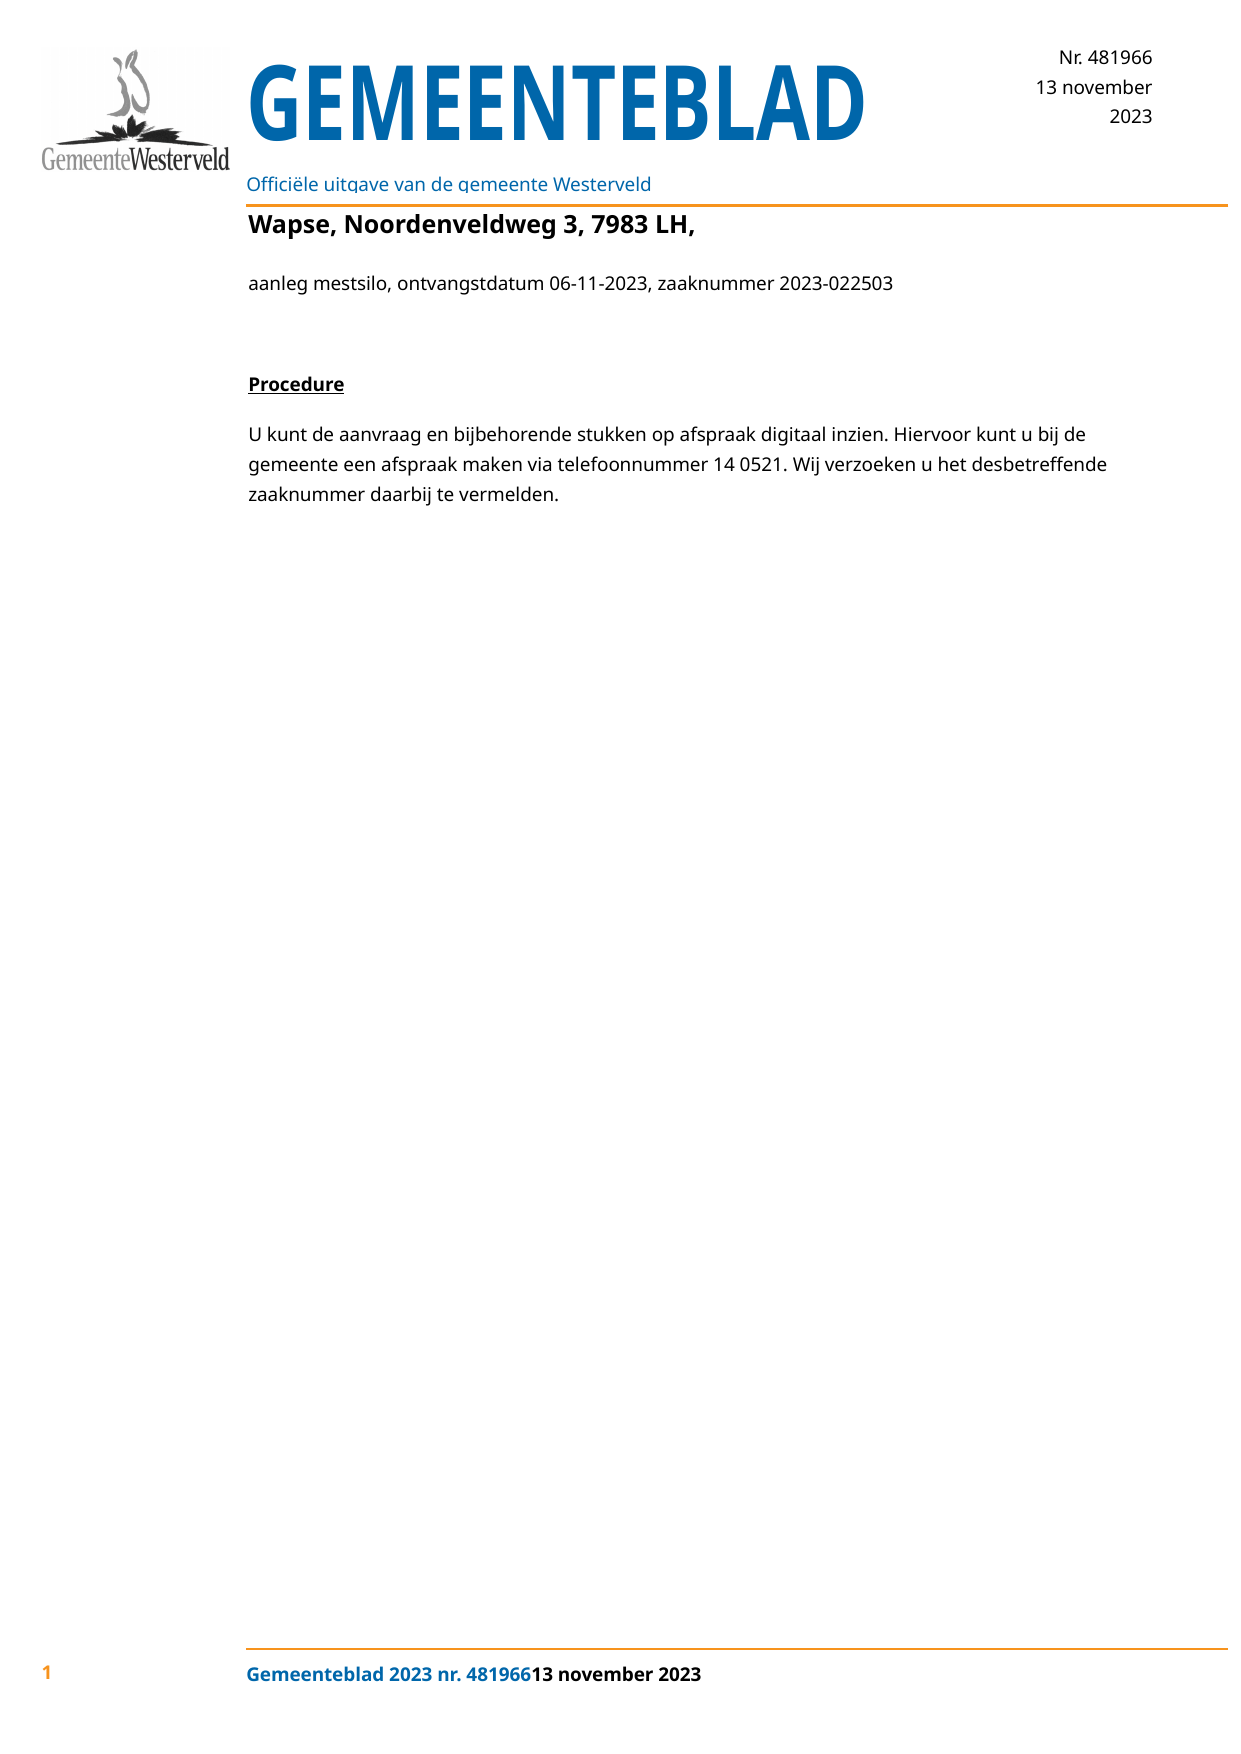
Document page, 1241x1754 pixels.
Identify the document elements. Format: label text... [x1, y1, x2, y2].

picture [41, 47, 231, 172]
text Procedure [248, 371, 1152, 397]
text Wapse, Noordenveldweg 3, 7983 LH, [248, 207, 1152, 241]
text U kunt de aanvraag en bijbehorende stukken op afspraak digitaal inzien. Hiervoor kunt u bij de gemeente een afspraak maken via telefoonnummer 14 0521. Wij verzoeken u het desbetreffende zaaknummer daarbij te vermelden. [248, 422, 1152, 506]
text aanleg mestsilo, ontvangstdatum 06-11-2023, zaaknummer 2023-022503 [248, 270, 1152, 296]
